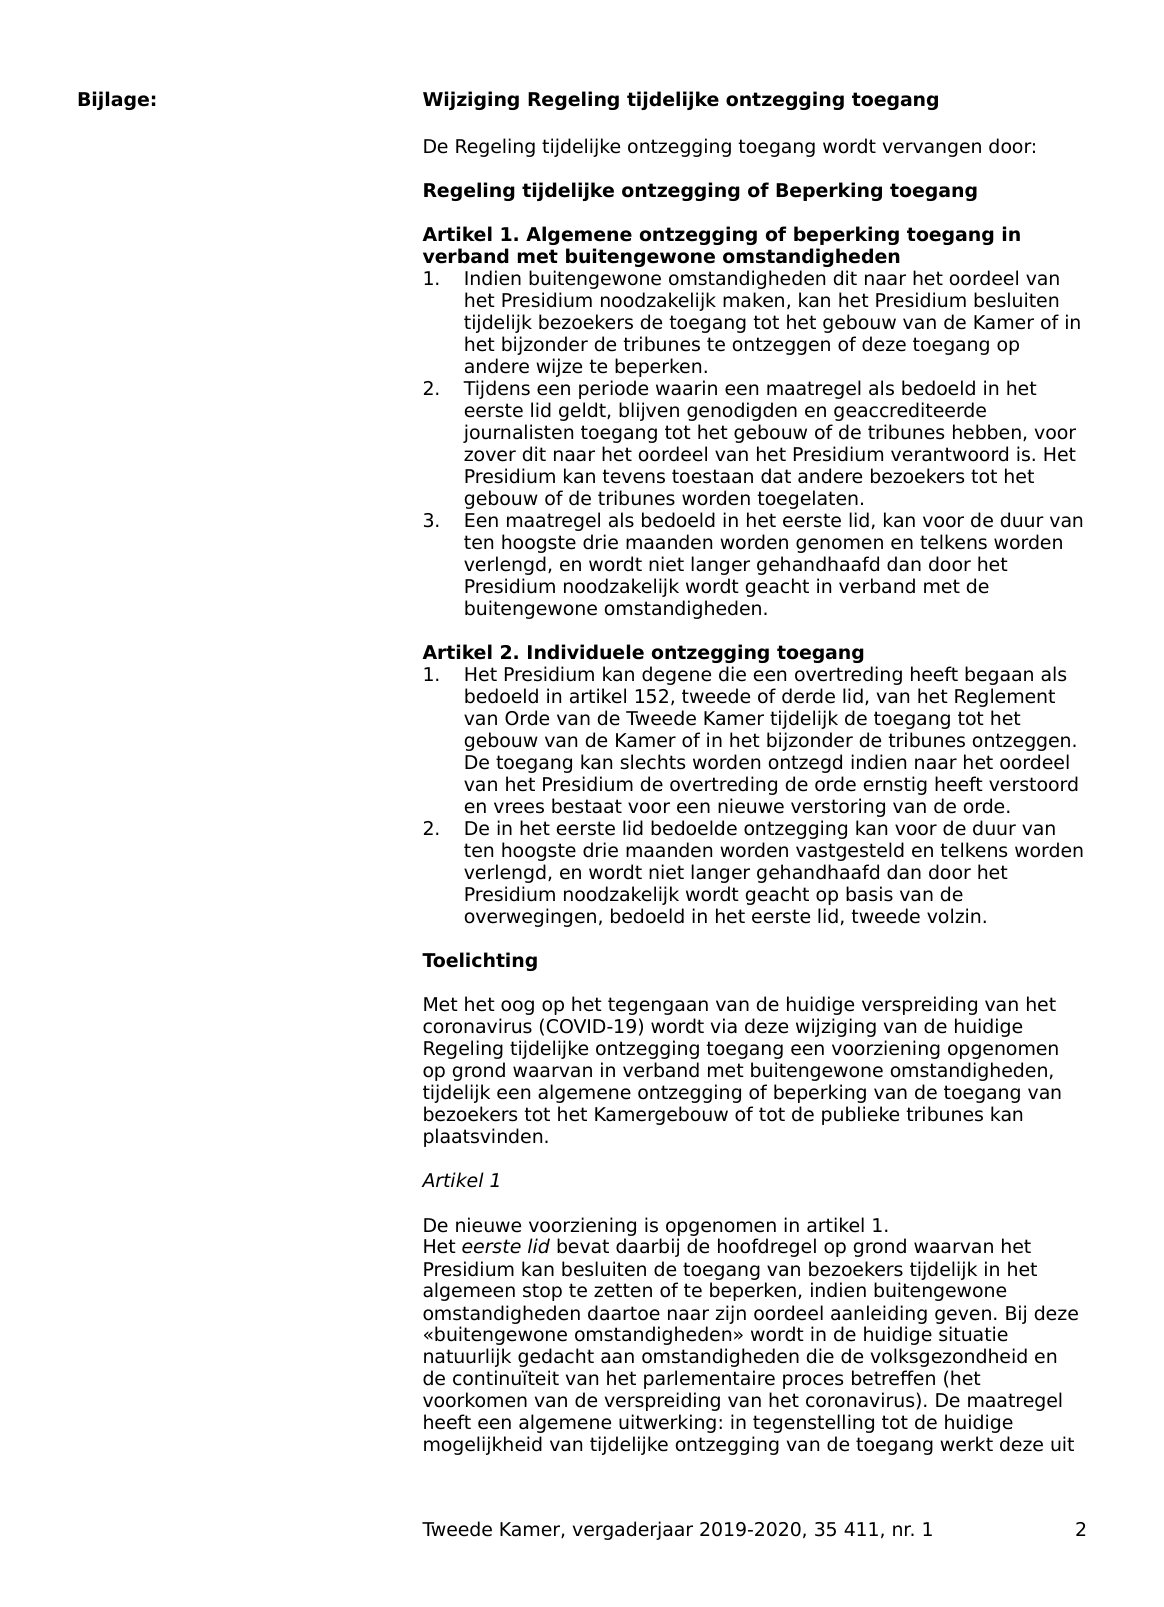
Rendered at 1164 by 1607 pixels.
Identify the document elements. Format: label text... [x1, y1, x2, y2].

subtitle Artikel 2. Individuele ontzegging toegang [422, 642, 1087, 664]
text De nieuwe voorziening is opgenomen in artikel 1. [422, 1214, 1087, 1236]
text 2. Tijdens een periode waarin een maatregel als bedoeld in het eerste lid geldt, blijven genodigden en geaccrediteerde journalisten toegang tot het gebouw of de tribunes hebben, voor zover dit naar het oordeel van het Presidium verantwoord is. Het Presidium kan tevens toestaan dat andere bezoekers tot het gebouw of de tribunes worden toegelaten. [422, 378, 1087, 510]
subtitle Regeling tijdelijke ontzegging of Beperking toegang [422, 180, 1087, 202]
subtitle Toelichting [422, 950, 1087, 972]
subtitle Artikel 1 [422, 1170, 1087, 1192]
text Met het oog op het tegengaan van de huidige verspreiding van het coronavirus (COVID-19) wordt via deze wijziging van de huidige Regeling tijdelijke ontzegging toegang een voorziening opgenomen op grond waarvan in verband met buitengewone omstandigheden, tijdelijk een algemene ontzegging of beperking van de toegang van bezoekers tot het Kamergebouw of tot de publieke tribunes kan plaatsvinden. [422, 994, 1087, 1148]
text Het eerste lid bevat daarbij de hoofdregel op grond waarvan het Presidium kan besluiten de toegang van bezoekers tijdelijk in het algemeen stop te zetten of te beperken, indien buitengewone omstandigheden daartoe naar zijn oordeel aanleiding geven. Bij deze «buitengewone omstandigheden» wordt in de huidige situatie natuurlijk gedacht aan omstandigheden die de volksgezondheid en de continuïteit van het parlementaire proces betreffen (het voorkomen van de verspreiding van het coronavirus). De maatregel heeft een algemene uitwerking: in tegenstelling tot de huidige mogelijkheid van tijdelijke ontzegging van de toegang werkt deze uit [422, 1236, 1087, 1456]
text 1. Het Presidium kan degene die een overtreding heeft begaan als bedoeld in artikel 152, tweede of derde lid, van het Reglement van Orde van de Tweede Kamer tijdelijk de toegang tot het gebouw van de Kamer of in het bijzonder de tribunes ontzeggen. De toegang kan slechts worden ontzegd indien naar het oordeel van het Presidium de overtreding de orde ernstig heeft verstoord en vrees bestaat voor een nieuwe verstoring van de orde. [422, 664, 1087, 818]
text 2. De in het eerste lid bedoelde ontzegging kan voor de duur van ten hoogste drie maanden worden vastgesteld en telkens worden verlengd, en wordt niet langer gehandhaafd dan door het Presidium noodzakelijk wordt geacht op basis van de overwegingen, bedoeld in het eerste lid, tweede volzin. [422, 818, 1087, 928]
subtitle Bijlage: Wijziging Regeling tijdelijke ontzegging toegang [77, 89, 1087, 111]
text 1. Indien buitengewone omstandigheden dit naar het oordeel van het Presidium noodzakelijk maken, kan het Presidium besluiten tijdelijk bezoekers de toegang tot het gebouw van de Kamer of in het bijzonder de tribunes te ontzeggen of deze toegang op andere wijze te beperken. [422, 268, 1087, 378]
text 3. Een maatregel als bedoeld in het eerste lid, kan voor de duur van ten hoogste drie maanden worden genomen en telkens worden verlengd, en wordt niet langer gehandhaafd dan door het Presidium noodzakelijk wordt geacht in verband met de buitengewone omstandigheden. [422, 510, 1087, 620]
text De Regeling tijdelijke ontzegging toegang wordt vervangen door: [422, 136, 1087, 158]
subtitle Artikel 1. Algemene ontzegging of beperking toegang in verband met buitengewone omstandigheden [422, 224, 1087, 268]
